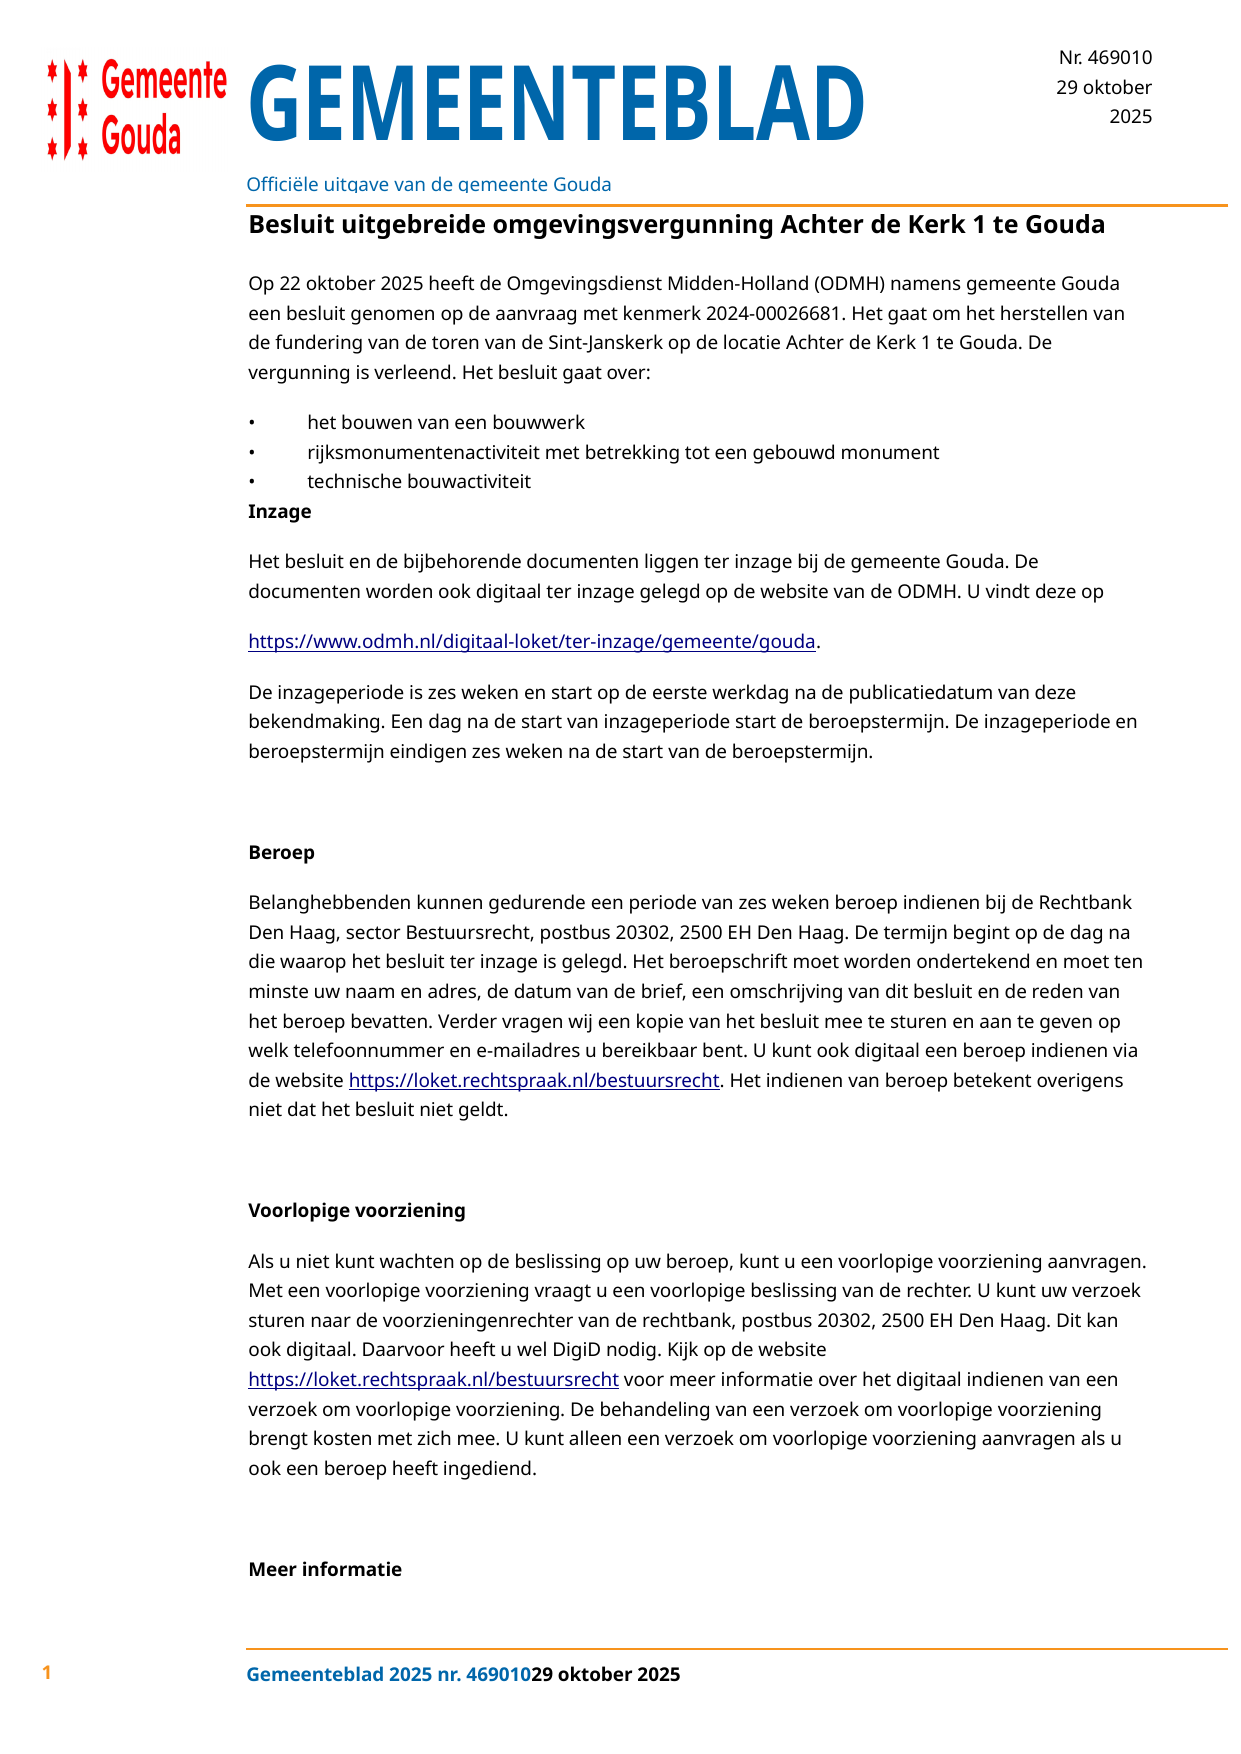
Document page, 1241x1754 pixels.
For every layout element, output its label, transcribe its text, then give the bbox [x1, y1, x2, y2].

text https://www.odmh.nl/digitaal-loket/ter-inzage/gemeente/gouda. [248, 629, 1152, 654]
text Belanghebbenden kunnen gedurende een periode van zes weken beroep indienen bij de Rechtbank Den Haag, sector Bestuursrecht, postbus 20302, 2500 EH Den Haag. De termijn begint op de dag na die waarop het besluit ter inzage is gelegd. Het beroepschrift moet worden ondertekend en moet ten minste uw naam en adres, de datum van de brief, een omschrijving van dit besluit en de reden van het beroep bevatten. Verder vragen wij een kopie van het besluit mee te sturen en aan te geven op welk telefoonnummer en e-mailadres u bereikbaar bent. U kunt ook digitaal een beroep indienen via de website https://loket.rechtspraak.nl/bestuursrecht. Het indienen van beroep betekent overigens niet dat het besluit niet geldt. [248, 889, 1152, 1122]
text De inzageperiode is zes weken en start op de eerste werkdag na de publicatiedatum van deze bekendmaking. Een dag na de start van inzageperiode start de beroepstermijn. De inzageperiode en beroepstermijn eindigen zes weken na de start van de beroepstermijn. [248, 679, 1152, 764]
text Voorlopige voorziening [248, 1197, 1152, 1223]
text Besluit uitgebreide omgevingsvergunning Achter de Kerk 1 te Gouda [248, 207, 1152, 241]
text Beroep [248, 839, 1152, 865]
picture [41, 47, 231, 172]
text Op 22 oktober 2025 heeft de Omgevingsdienst Midden-Holland (ODMH) namens gemeente Gouda een besluit genomen op de aanvraag met kenmerk 2024-00026681. Het gaat om het herstellen van de fundering van de toren van de Sint-Janskerk op de locatie Achter de Kerk 1 te Gouda. De vergunning is verleend. Het besluit gaat over: [248, 270, 1152, 385]
list technische bouwactiviteit [248, 469, 1152, 494]
list het bouwen van een bouwwerk [248, 409, 1152, 435]
text Meer informatie [248, 1556, 1152, 1581]
text Het besluit en de bijbehorende documenten liggen ter inzage bij de gemeente Gouda. De documenten worden ook digitaal ter inzage gelegd op de website van de ODMH. U vindt deze op [248, 549, 1152, 604]
list rijksmonumentenactiviteit met betrekking tot een gebouwd monument [248, 439, 1152, 465]
text Inzage [248, 498, 1152, 524]
text Als u niet kunt wachten op de beslissing op uw beroep, kunt u een voorlopige voorziening aanvragen. Met een voorlopige voorziening vraagt u een voorlopige beslissing van de rechter. U kunt uw verzoek sturen naar de voorzieningenrechter van de rechtbank, postbus 20302, 2500 EH Den Haag. Dit kan ook digitaal. Daarvoor heeft u wel DigiD nodig. Kijk op de website https://loket.rechtspraak.nl/bestuursrecht voor meer informatie over het digitaal indienen van een verzoek om voorlopige voorziening. De behandeling van een verzoek om voorlopige voorziening brengt kosten met zich mee. U kunt alleen een verzoek om voorlopige voorziening aanvragen als u ook een beroep heeft ingediend. [248, 1248, 1152, 1481]
